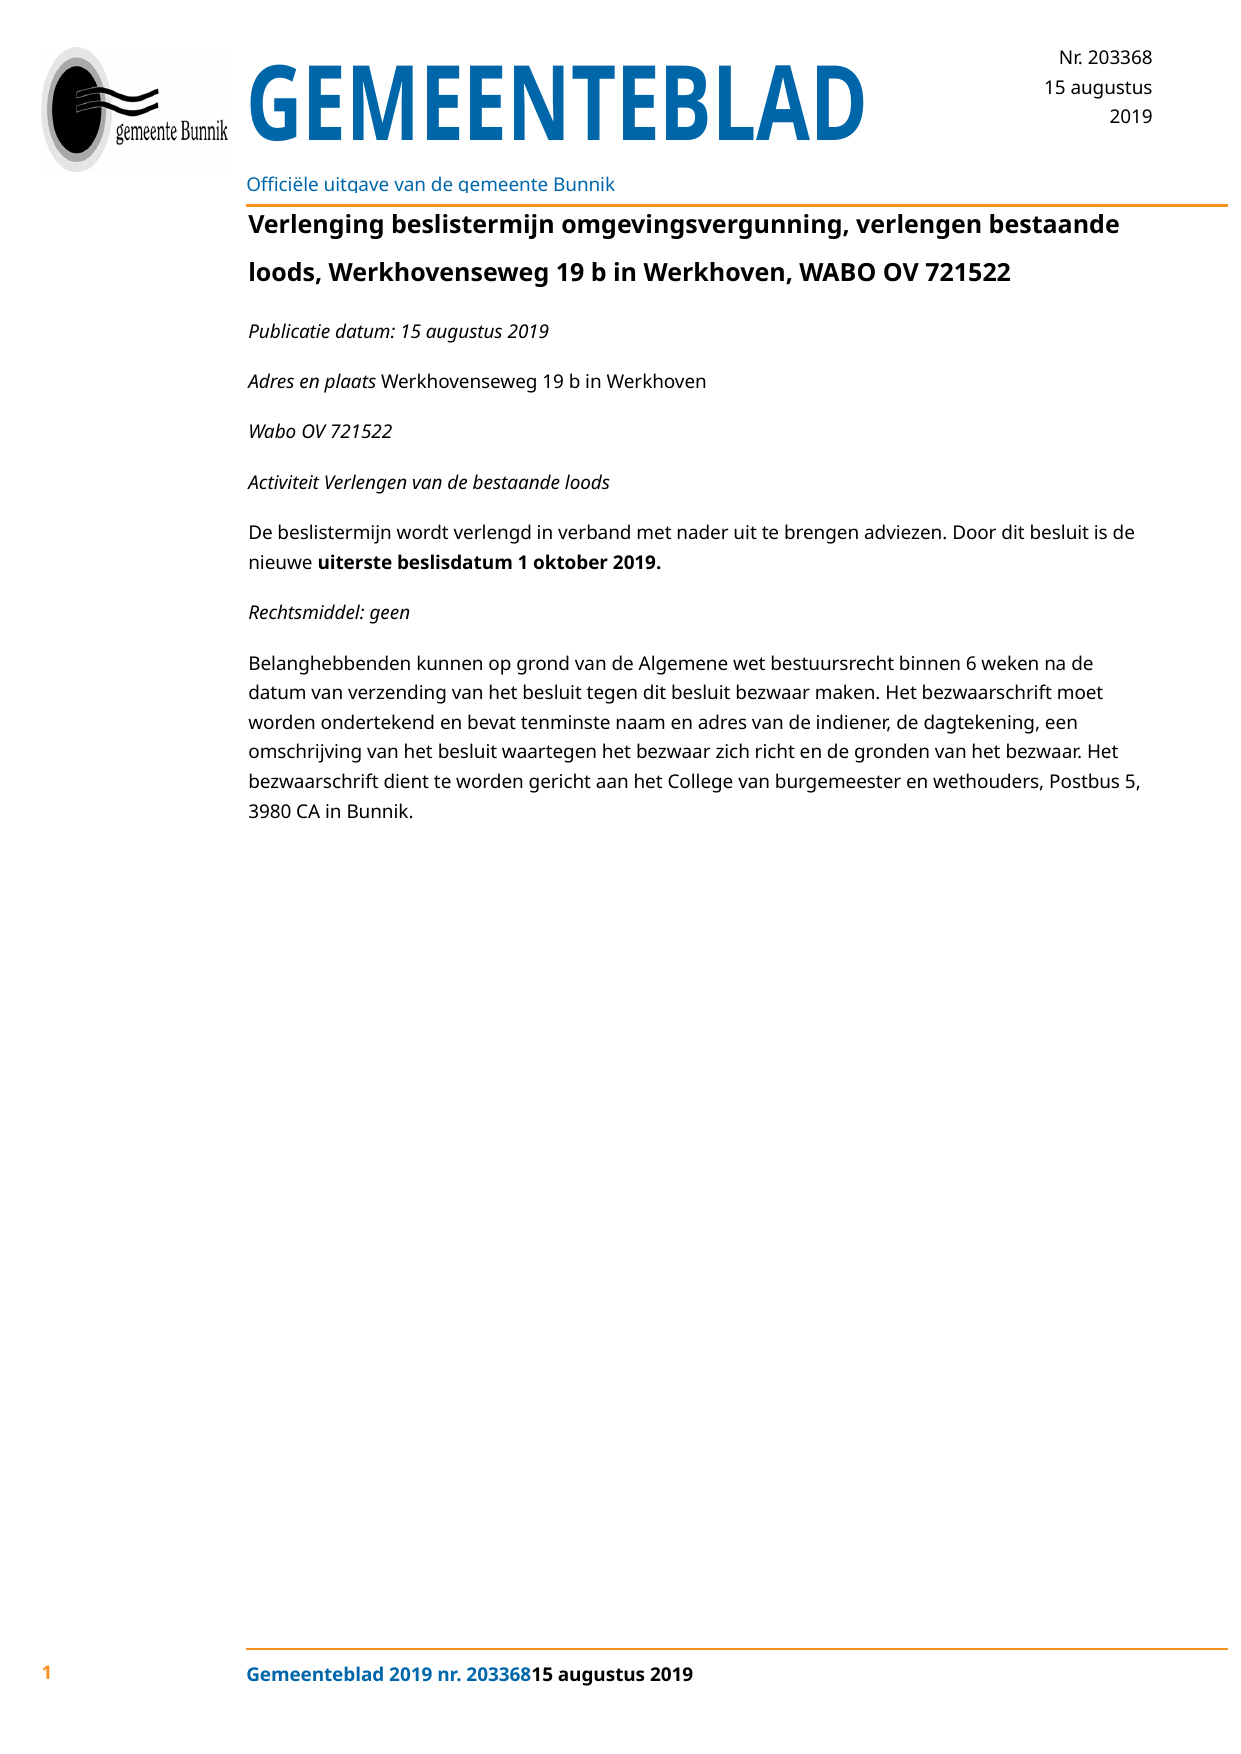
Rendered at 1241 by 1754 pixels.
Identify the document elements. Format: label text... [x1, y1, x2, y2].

picture [41, 47, 231, 172]
text Verlenging beslistermijn omgevingsvergunning, verlengen bestaande loods, Werkhovenseweg 19 b in Werkhoven, WABO OV 721522 [248, 207, 1152, 288]
text Rechtsmiddel: geen [248, 599, 1152, 625]
text Belanghebbenden kunnen op grond van de Algemene wet bestuursrecht binnen 6 weken na de datum van verzending van het besluit tegen dit besluit bezwaar maken. Het bezwaarschrift moet worden ondertekend en bevat tenminste naam en adres van de indiener, de dagtekening, een omschrijving van het besluit waartegen het bezwaar zich richt en de gronden van het bezwaar. Het bezwaarschrift dient te worden gericht aan het College van burgemeester en wethouders, Postbus 5, 3980 CA in Bunnik. [248, 650, 1152, 824]
text Wabo OV 721522 [248, 419, 1152, 444]
text De beslistermijn wordt verlengd in verband met nader uit te brengen adviezen. Door dit besluit is de nieuwe uiterste beslisdatum 1 oktober 2019. [248, 519, 1152, 575]
text Adres en plaats Werkhovenseweg 19 b in Werkhoven [248, 368, 1152, 394]
text Activiteit Verlengen van de bestaande loods [248, 469, 1152, 495]
text Publicatie datum: 15 augustus 2019 [248, 318, 1152, 344]
